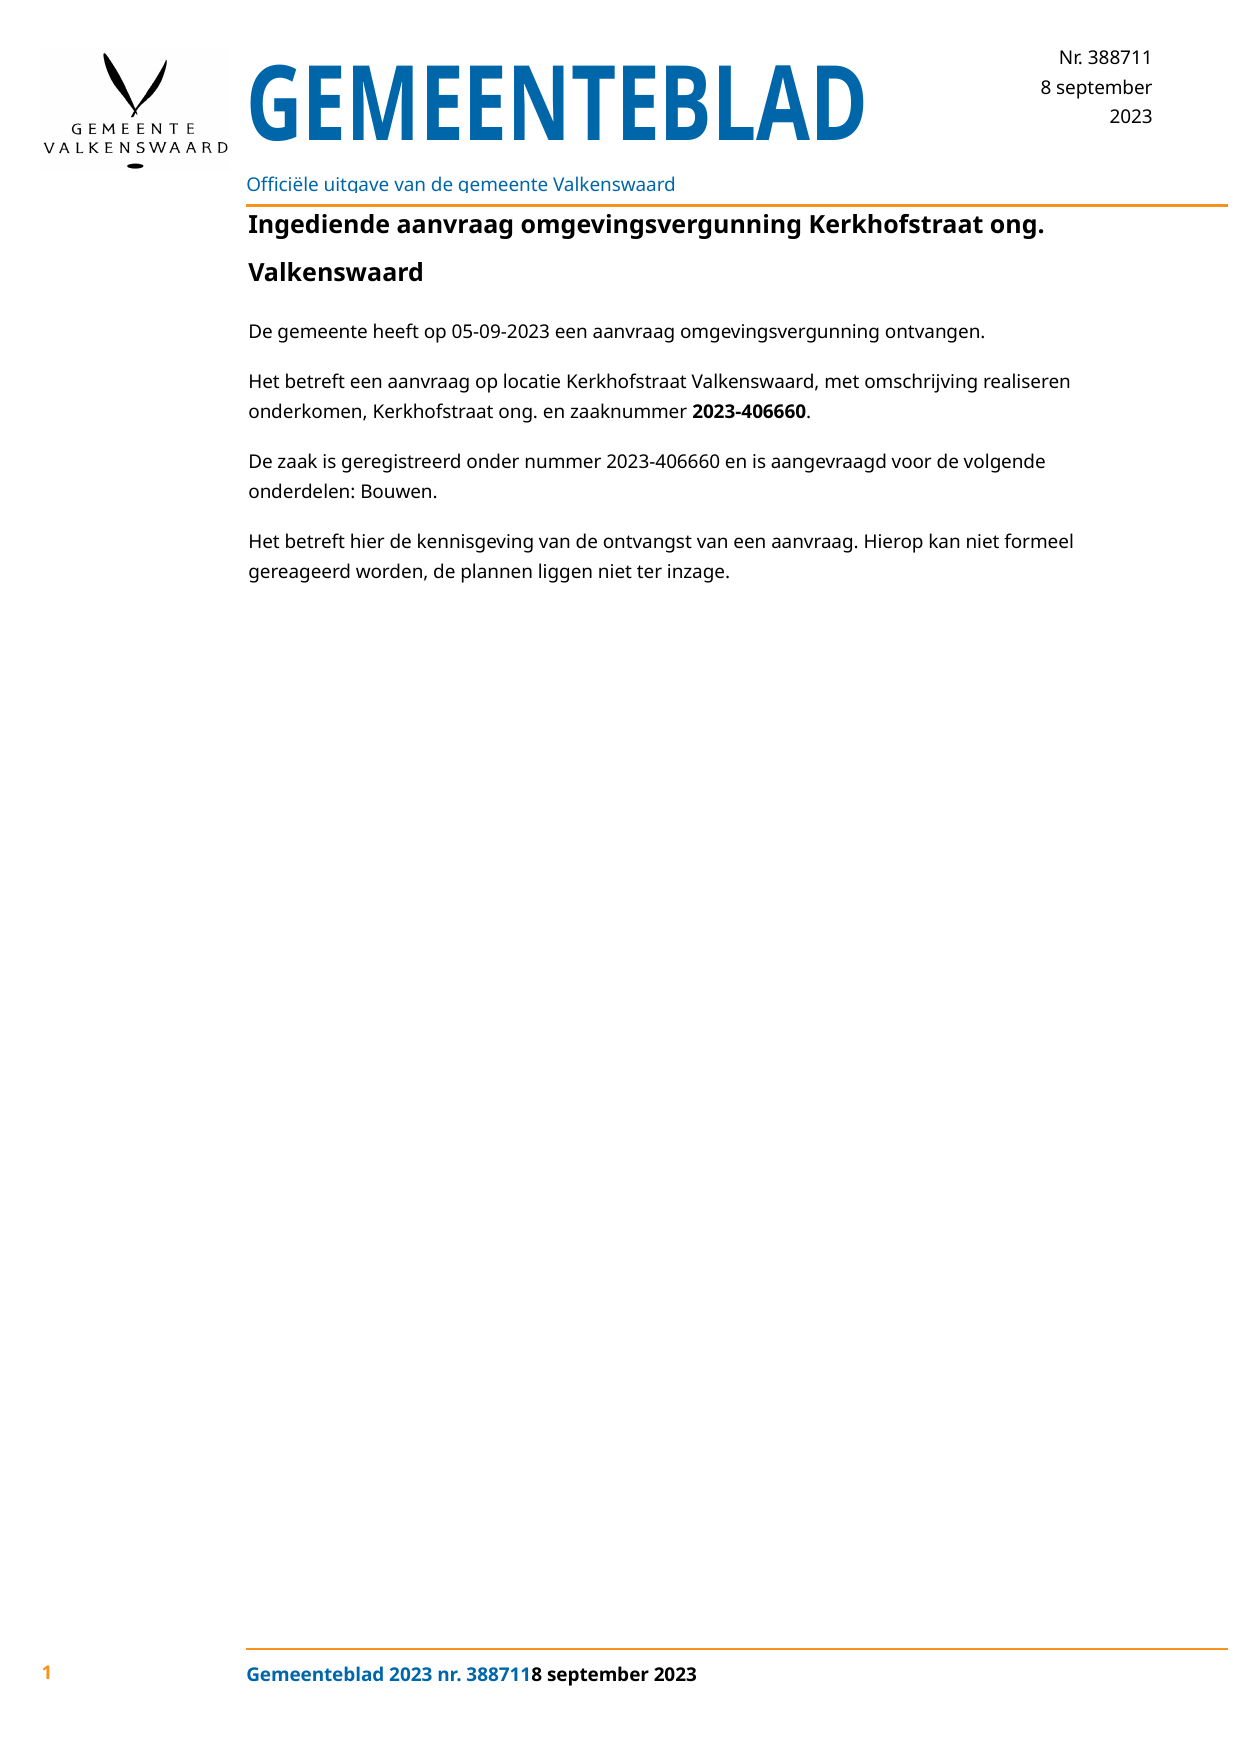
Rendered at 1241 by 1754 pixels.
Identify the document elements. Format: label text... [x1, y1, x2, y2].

text Ingediende aanvraag omgevingsvergunning Kerkhofstraat ong. Valkenswaard [248, 207, 1152, 288]
text De gemeente heeft op 05-09-2023 een aanvraag omgevingsvergunning ontvangen. [248, 318, 1152, 344]
text Het betreft een aanvraag op locatie Kerkhofstraat Valkenswaard, met omschrijving realiseren onderkomen, Kerkhofstraat ong. en zaaknummer 2023-406660. [248, 368, 1152, 424]
text Het betreft hier de kennisgeving van de ontvangst van een aanvraag. Hierop kan niet formeel gereageerd worden, de plannen liggen niet ter inzage. [248, 528, 1152, 584]
picture [41, 47, 231, 172]
text De zaak is geregistreerd onder nummer 2023-406660 en is aangevraagd voor de volgende onderdelen: Bouwen. [248, 448, 1152, 504]
